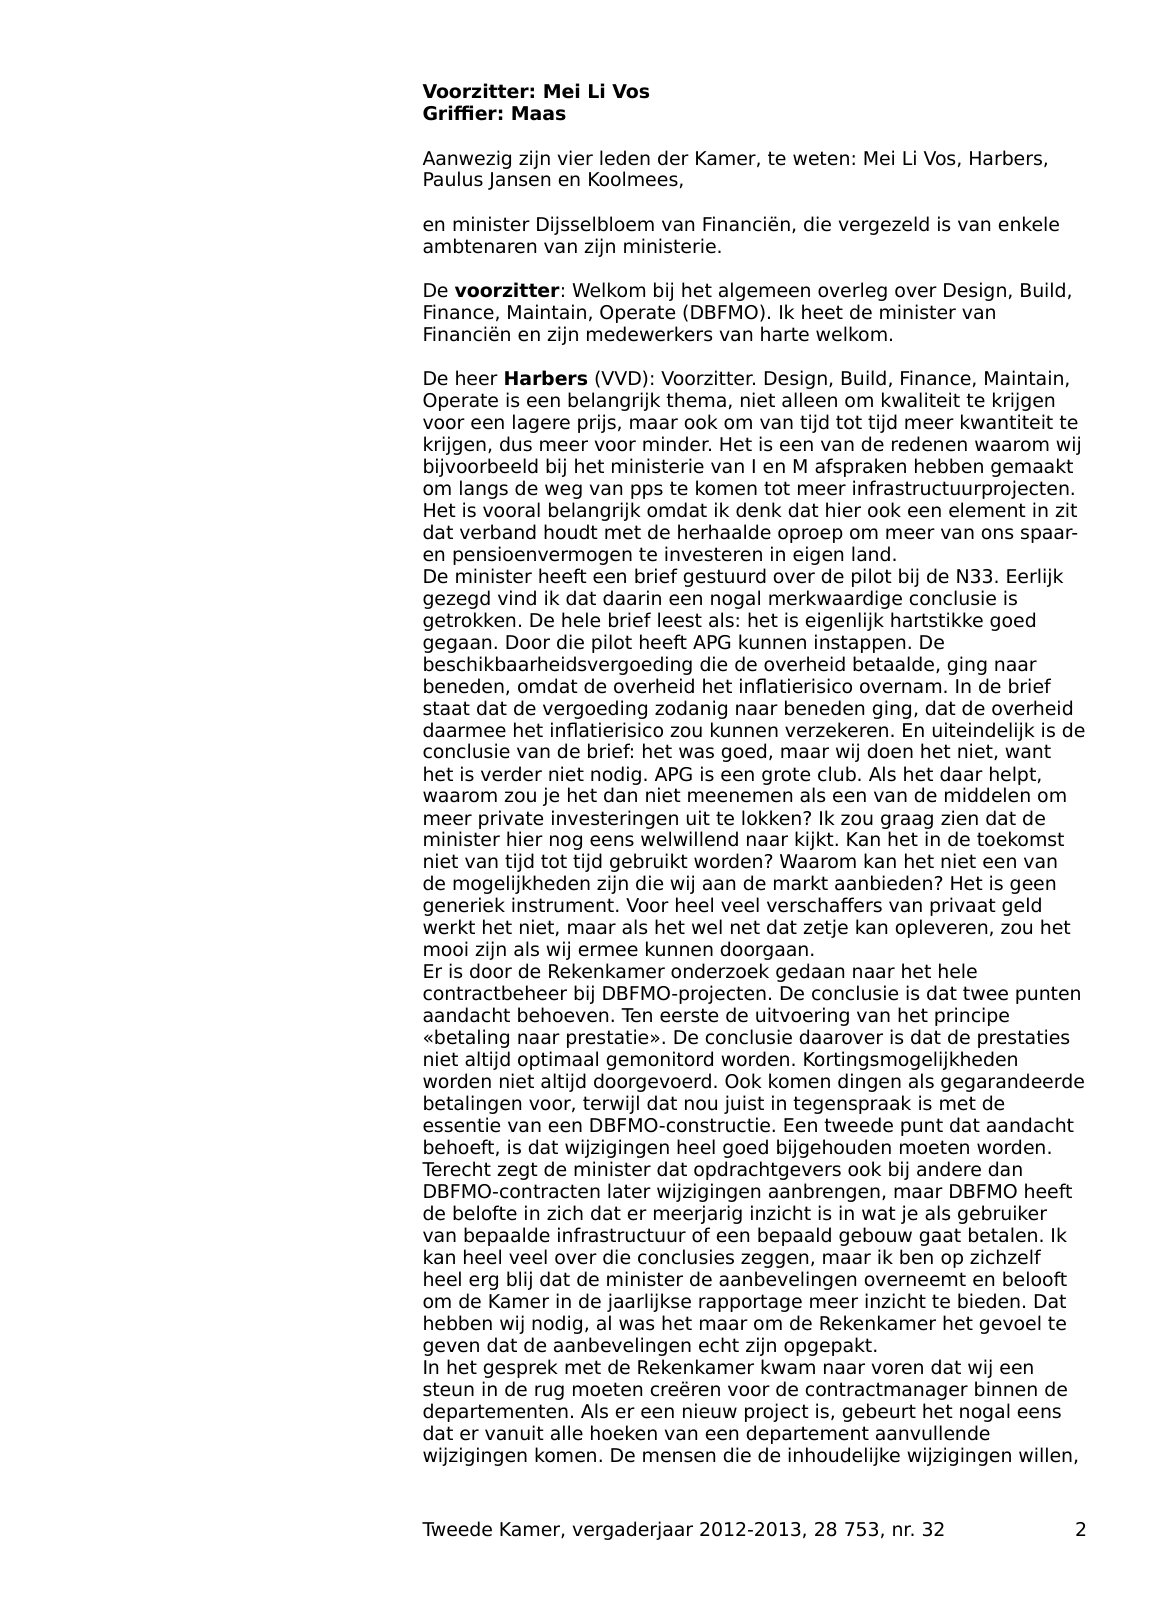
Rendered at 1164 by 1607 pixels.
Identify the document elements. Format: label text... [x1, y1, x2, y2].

text Er is door de Rekenkamer onderzoek gedaan naar het hele contractbeheer bij DBFMO-projecten. De conclusie is dat twee punten aandacht behoeven. Ten eerste de uitvoering van het principe «betaling naar prestatie». De conclusie daarover is dat de prestaties niet altijd optimaal gemonitord worden. Kortingsmogelijkheden worden niet altijd doorgevoerd. Ook komen dingen als gegarandeerde betalingen voor, terwijl dat nou juist in tegenspraak is met de essentie van een DBFMO-constructie. Een tweede punt dat aandacht behoeft, is dat wijzigingen heel goed bijgehouden moeten worden. Terecht zegt de minister dat opdrachtgevers ook bij andere dan DBFMO-contracten later wijzigingen aanbrengen, maar DBFMO heeft de belofte in zich dat er meerjarig inzicht is in wat je als gebruiker van bepaalde infrastructuur of een bepaald gebouw gaat betalen. Ik kan heel veel over die conclusies zeggen, maar ik ben op zichzelf heel erg blij dat de minister de aanbevelingen overneemt en belooft om de Kamer in de jaarlijkse rapportage meer inzicht te bieden. Dat hebben wij nodig, al was het maar om de Rekenkamer het gevoel te geven dat de aanbevelingen echt zijn opgepakt. [422, 961, 1087, 1357]
text Griffier: Maas [422, 103, 1087, 125]
text en minister Dijsselbloem van Financiën, die vergezeld is van enkele ambtenaren van zijn ministerie. [422, 213, 1087, 257]
text De heer Harbers (VVD): Voorzitter. Design, Build, Finance, Maintain, Operate is een belangrijk thema, niet alleen om kwaliteit te krijgen voor een lagere prijs, maar ook om van tijd tot tijd meer kwantiteit te krijgen, dus meer voor minder. Het is een van de redenen waarom wij bijvoorbeeld bij het ministerie van I en M afspraken hebben gemaakt om langs de weg van pps te komen tot meer infrastructuurprojecten. Het is vooral belangrijk omdat ik denk dat hier ook een element in zit dat verband houdt met de herhaalde oproep om meer van ons spaar- en pensioenvermogen te investeren in eigen land. [422, 368, 1087, 566]
text De voorzitter: Welkom bij het algemeen overleg over Design, Build, Finance, Maintain, Operate (DBFMO). Ik heet de minister van Financiën en zijn medewerkers van harte welkom. [422, 280, 1087, 346]
text Aanwezig zijn vier leden der Kamer, te weten: Mei Li Vos, Harbers, Paulus Jansen en Koolmees, [422, 147, 1087, 191]
text Voorzitter: Mei Li Vos [422, 81, 1087, 103]
text In het gesprek met de Rekenkamer kwam naar voren dat wij een steun in de rug moeten creëren voor de contractmanager binnen de departementen. Als er een nieuw project is, gebeurt het nogal eens dat er vanuit alle hoeken van een departement aanvullende wijzigingen komen. De mensen die de inhoudelijke wijzigingen willen, [422, 1357, 1087, 1467]
text De minister heeft een brief gestuurd over de pilot bij de N33. Eerlijk gezegd vind ik dat daarin een nogal merkwaardige conclusie is getrokken. De hele brief leest als: het is eigenlijk hartstikke goed gegaan. Door die pilot heeft APG kunnen instappen. De beschikbaarheidsvergoeding die de overheid betaalde, ging naar beneden, omdat de overheid het inflatierisico overnam. In de brief staat dat de vergoeding zodanig naar beneden ging, dat de overheid daarmee het inflatierisico zou kunnen verzekeren. En uiteindelijk is de conclusie van de brief: het was goed, maar wij doen het niet, want het is verder niet nodig. APG is een grote club. Als het daar helpt, waarom zou je het dan niet meenemen als een van de middelen om meer private investeringen uit te lokken? Ik zou graag zien dat de minister hier nog eens welwillend naar kijkt. Kan het in de toekomst niet van tijd tot tijd gebruikt worden? Waarom kan het niet een van de mogelijkheden zijn die wij aan de markt aanbieden? Het is geen generiek instrument. Voor heel veel verschaffers van privaat geld werkt het niet, maar als het wel net dat zetje kan opleveren, zou het mooi zijn als wij ermee kunnen doorgaan. [422, 566, 1087, 961]
